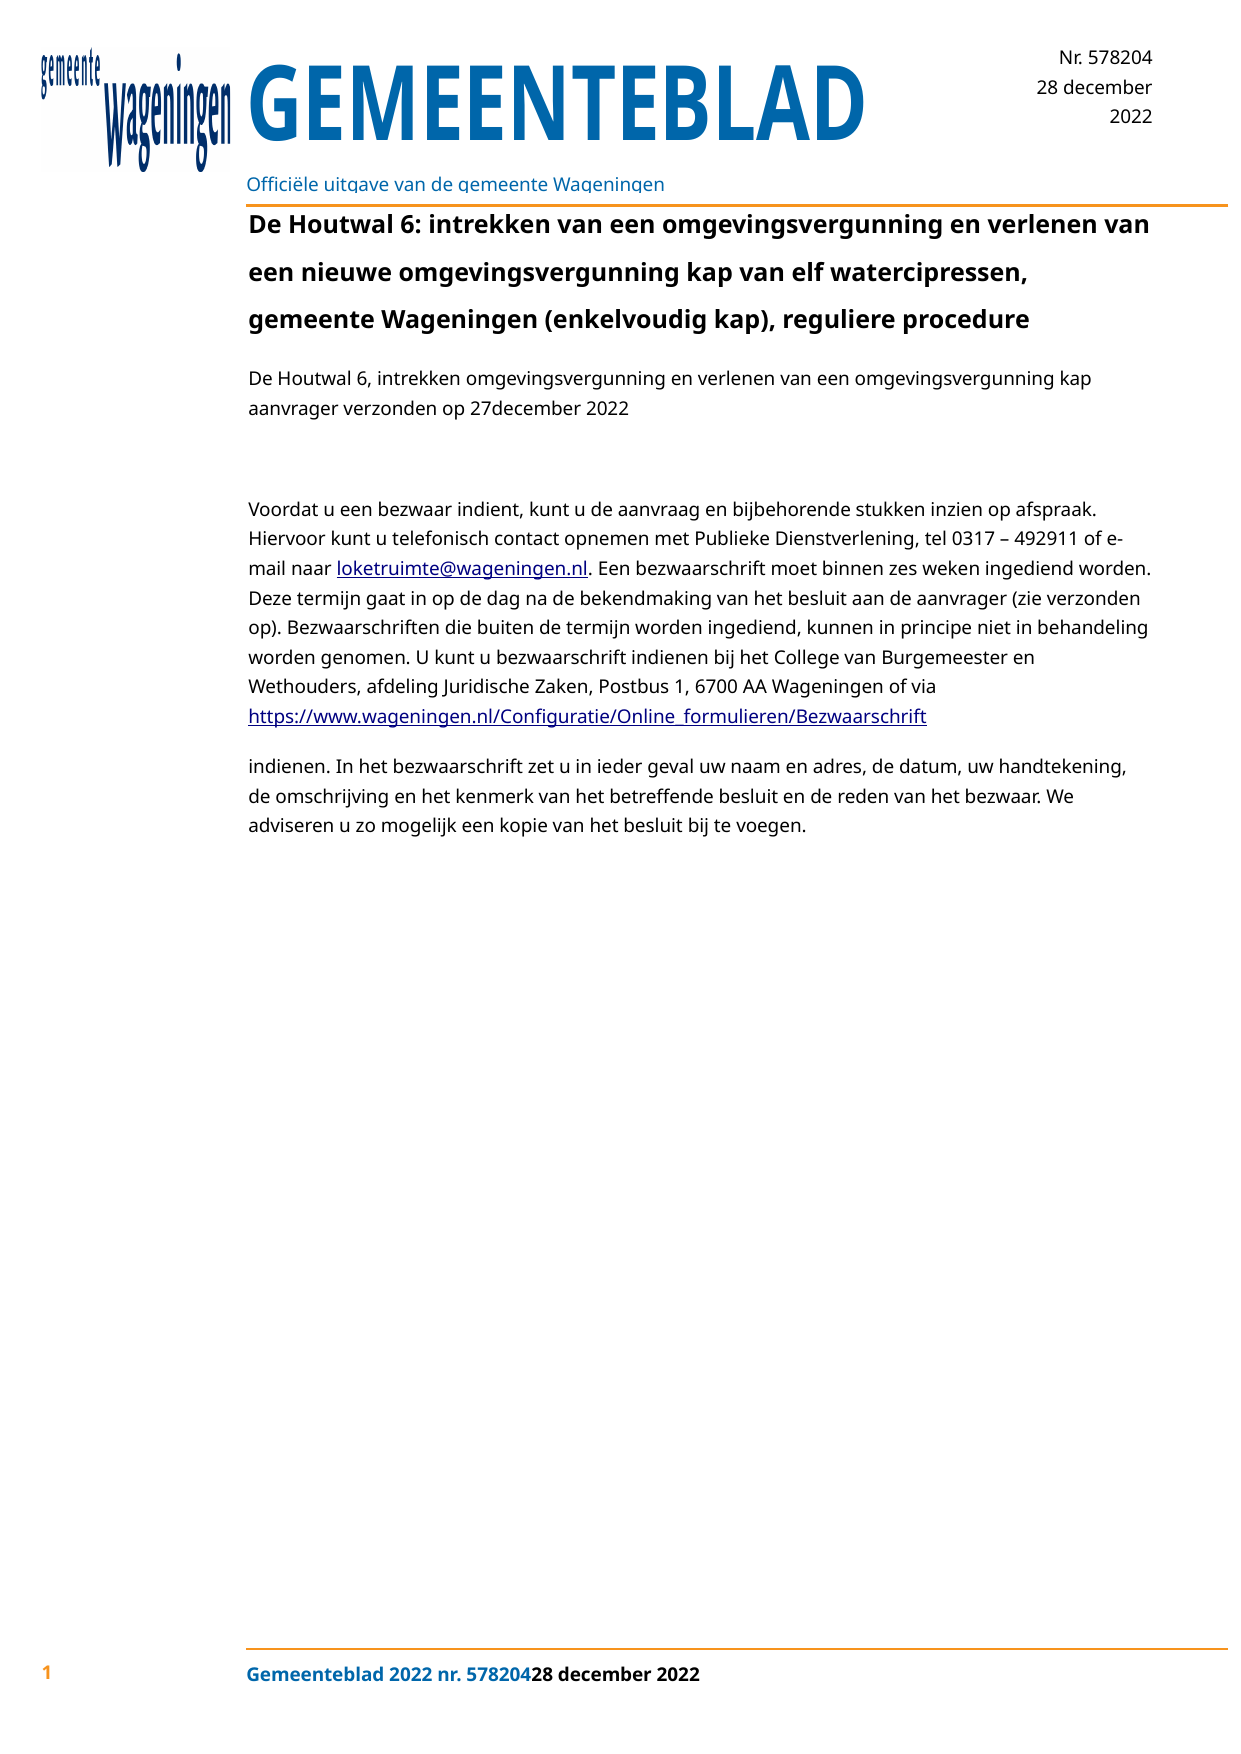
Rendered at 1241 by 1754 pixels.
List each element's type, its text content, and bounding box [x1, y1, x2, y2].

text Voordat u een bezwaar indient, kunt u de aanvraag en bijbehorende stukken inzien op afspraak. Hiervoor kunt u telefonisch contact opnemen met Publieke Dienstverlening, tel 0317 – 492911 of e-mail naar loketruimte@wageningen.nl. Een bezwaarschrift moet binnen zes weken ingediend worden. Deze termijn gaat in op de dag na de bekendmaking van het besluit aan de aanvrager (zie verzonden op). Bezwaarschriften die buiten de termijn worden ingediend, kunnen in principe niet in behandeling worden genomen. U kunt u bezwaarschrift indienen bij het College van Burgemeester en Wethouders, afdeling Juridische Zaken, Postbus 1, 6700 AA Wageningen of via https://www.wageningen.nl/Configuratie/Online_formulieren/Bezwaarschrift [248, 496, 1152, 729]
text De Houtwal 6, intrekken omgevingsvergunning en verlenen van een omgevingsvergunning kap aanvrager verzonden op 27december 2022 [248, 366, 1152, 421]
text indienen. In het bezwaarschrift zet u in ieder geval uw naam en adres, de datum, uw handtekening, de omschrijving en het kenmerk van het betreffende besluit en de reden van het bezwaar. We adviseren u zo mogelijk een kopie van het besluit bij te voegen. [248, 753, 1152, 838]
picture [41, 47, 231, 172]
text De Houtwal 6: intrekken van een omgevingsvergunning en verlenen van een nieuwe omgevingsvergunning kap van elf watercipressen, gemeente Wageningen (enkelvoudig kap), reguliere procedure [248, 207, 1152, 336]
